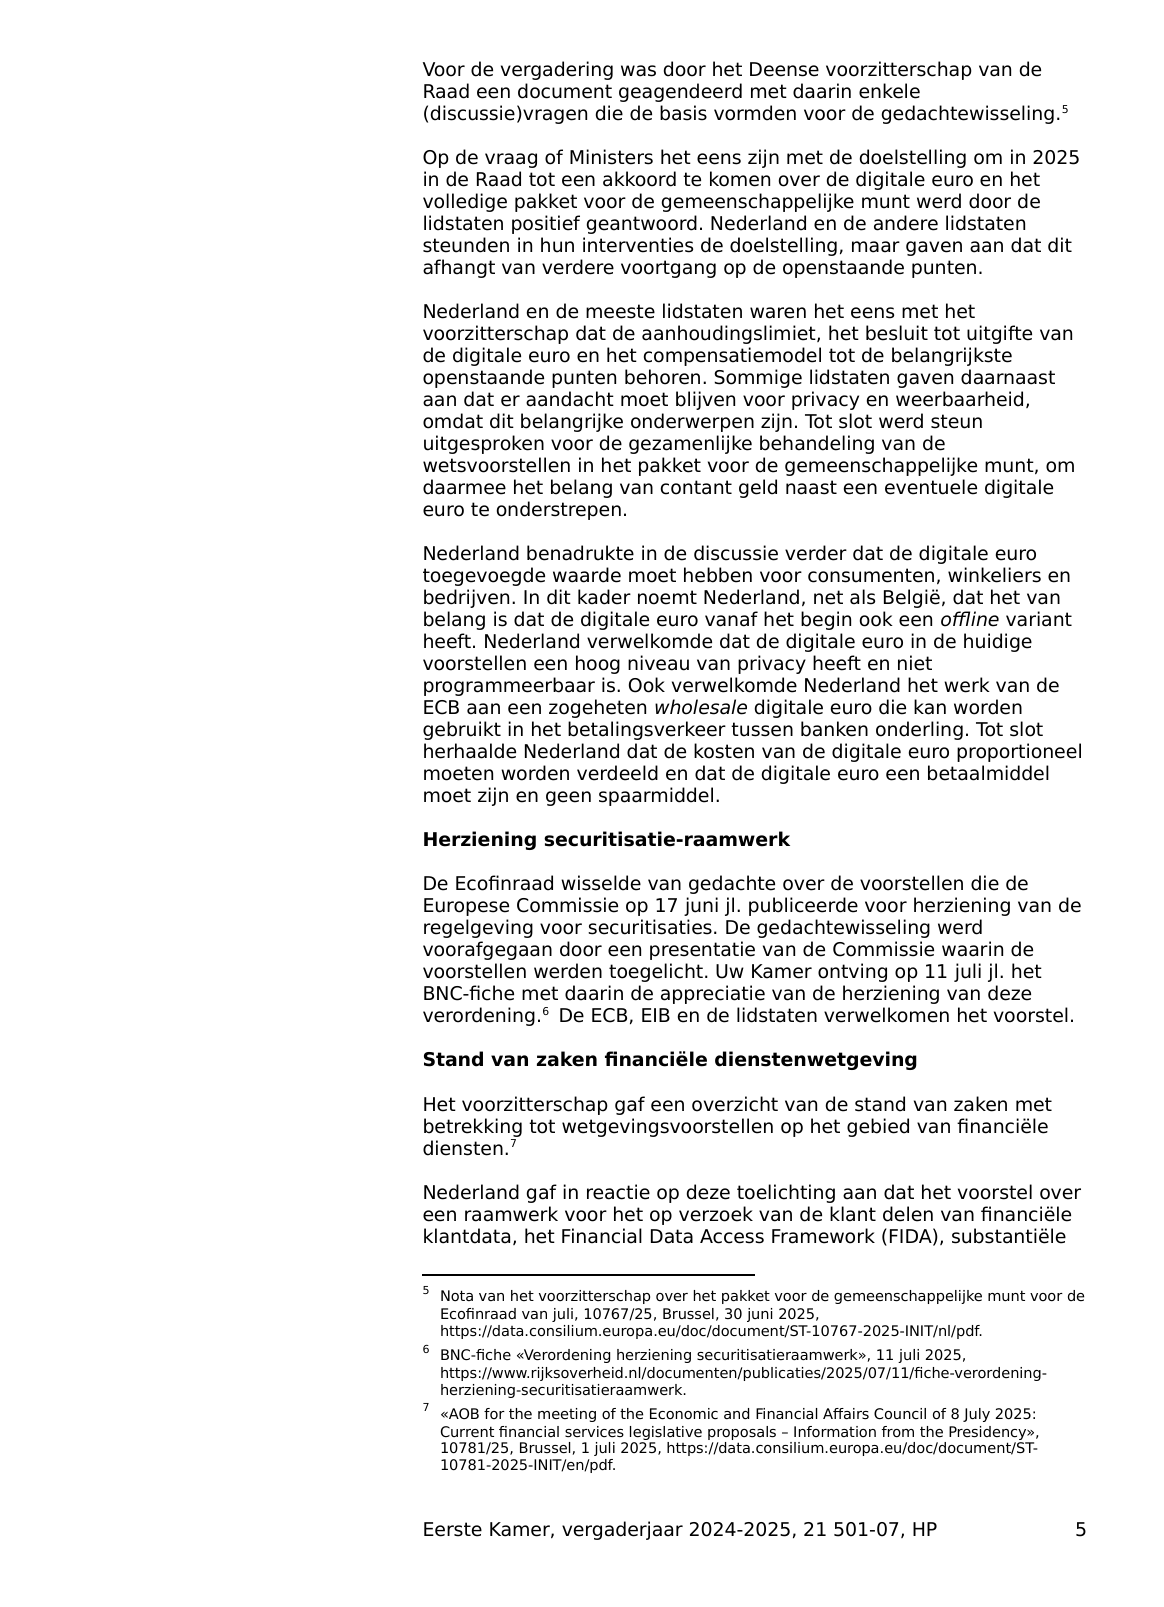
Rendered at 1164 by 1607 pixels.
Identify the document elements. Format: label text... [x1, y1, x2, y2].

text Voor de vergadering was door het Deense voorzitterschap van de Raad een document geagendeerd met daarin enkele (discussie)vragen die de basis vormden voor de gedachtewisseling. [422, 59, 1087, 125]
text «AOB for the meeting of the Economic and Financial Affairs Council of 8 July 2025: Current financial services legislative proposals – Information from the Presidency», 10781/25, Brussel, 1 juli 2025, https://data.consilium.europa.eu/doc/document/ST-10781-2025-INIT/en/pdf. [422, 1402, 1087, 1474]
text Nederland en de meeste lidstaten waren het eens met het voorzitterschap dat de aanhoudingslimiet, het besluit tot uitgifte van de digitale euro en het compensatiemodel tot de belangrijkste openstaande punten behoren. Sommige lidstaten gaven daarnaast aan dat er aandacht moet blijven voor privacy en weerbaarheid, omdat dit belangrijke onderwerpen zijn. Tot slot werd steun uitgesproken voor de gezamenlijke behandeling van de wetsvoorstellen in het pakket voor de gemeenschappelijke munt, om daarmee het belang van contant geld naast een eventuele digitale euro te onderstrepen. [422, 301, 1087, 521]
subtitle Herziening securitisatie-raamwerk [422, 829, 1087, 851]
text Nederland gaf in reactie op deze toelichting aan dat het voorstel over een raamwerk voor het op verzoek van de klant delen van financiële klantdata, het Financial Data Access Framework (FIDA), substantiële [422, 1182, 1087, 1248]
text Op de vraag of Ministers het eens zijn met de doelstelling om in 2025 in de Raad tot een akkoord te komen over de digitale euro en het volledige pakket voor de gemeenschappelijke munt werd door de lidstaten positief geantwoord. Nederland en de andere lidstaten steunden in hun interventies de doelstelling, maar gaven aan dat dit afhangt van verdere voortgang op de openstaande punten. [422, 147, 1087, 279]
text BNC-fiche «Verordening herziening securitisatieraamwerk», 11 juli 2025, https://www.rijksoverheid.nl/documenten/publicaties/2025/07/11/fiche-verordening-herziening-securitisatieraamwerk. [422, 1343, 1087, 1399]
text Nederland benadrukte in de discussie verder dat de digitale euro toegevoegde waarde moet hebben voor consumenten, winkeliers en bedrijven. In dit kader noemt Nederland, net als België, dat het van belang is dat de digitale euro vanaf het begin ook een offline variant heeft. Nederland verwelkomde dat de digitale euro in de huidige voorstellen een hoog niveau van privacy heeft en niet programmeerbaar is. Ook verwelkomde Nederland het werk van de ECB aan een zogeheten wholesale digitale euro die kan worden gebruikt in het betalingsverkeer tussen banken onderling. Tot slot herhaalde Nederland dat de kosten van de digitale euro proportioneel moeten worden verdeeld en dat de digitale euro een betaalmiddel moet zijn en geen spaarmiddel. [422, 543, 1087, 807]
text De Ecofinraad wisselde van gedachte over de voorstellen die de Europese Commissie op 17 juni jl. publiceerde voor herziening van de regelgeving voor securitisaties. De gedachtewisseling werd voorafgegaan door een presentatie van de Commissie waarin de voorstellen werden toegelicht. Uw Kamer ontving op 11 juli jl. het BNC-fiche met daarin de appreciatie van de herziening van deze verordening. De ECB, EIB en de lidstaten verwelkomen het voorstel. [422, 873, 1087, 1027]
text Het voorzitterschap gaf een overzicht van de stand van zaken met betrekking tot wetgevingsvoorstellen op het gebied van financiële diensten. [422, 1093, 1087, 1159]
text Nota van het voorzitterschap over het pakket voor de gemeenschappelijke munt voor de Ecofinraad van juli, 10767/25, Brussel, 30 juni 2025, https://data.consilium.europa.eu/doc/document/ST-10767-2025-INIT/nl/pdf. [422, 1284, 1087, 1340]
subtitle Stand van zaken financiële dienstenwetgeving [422, 1049, 1087, 1071]
